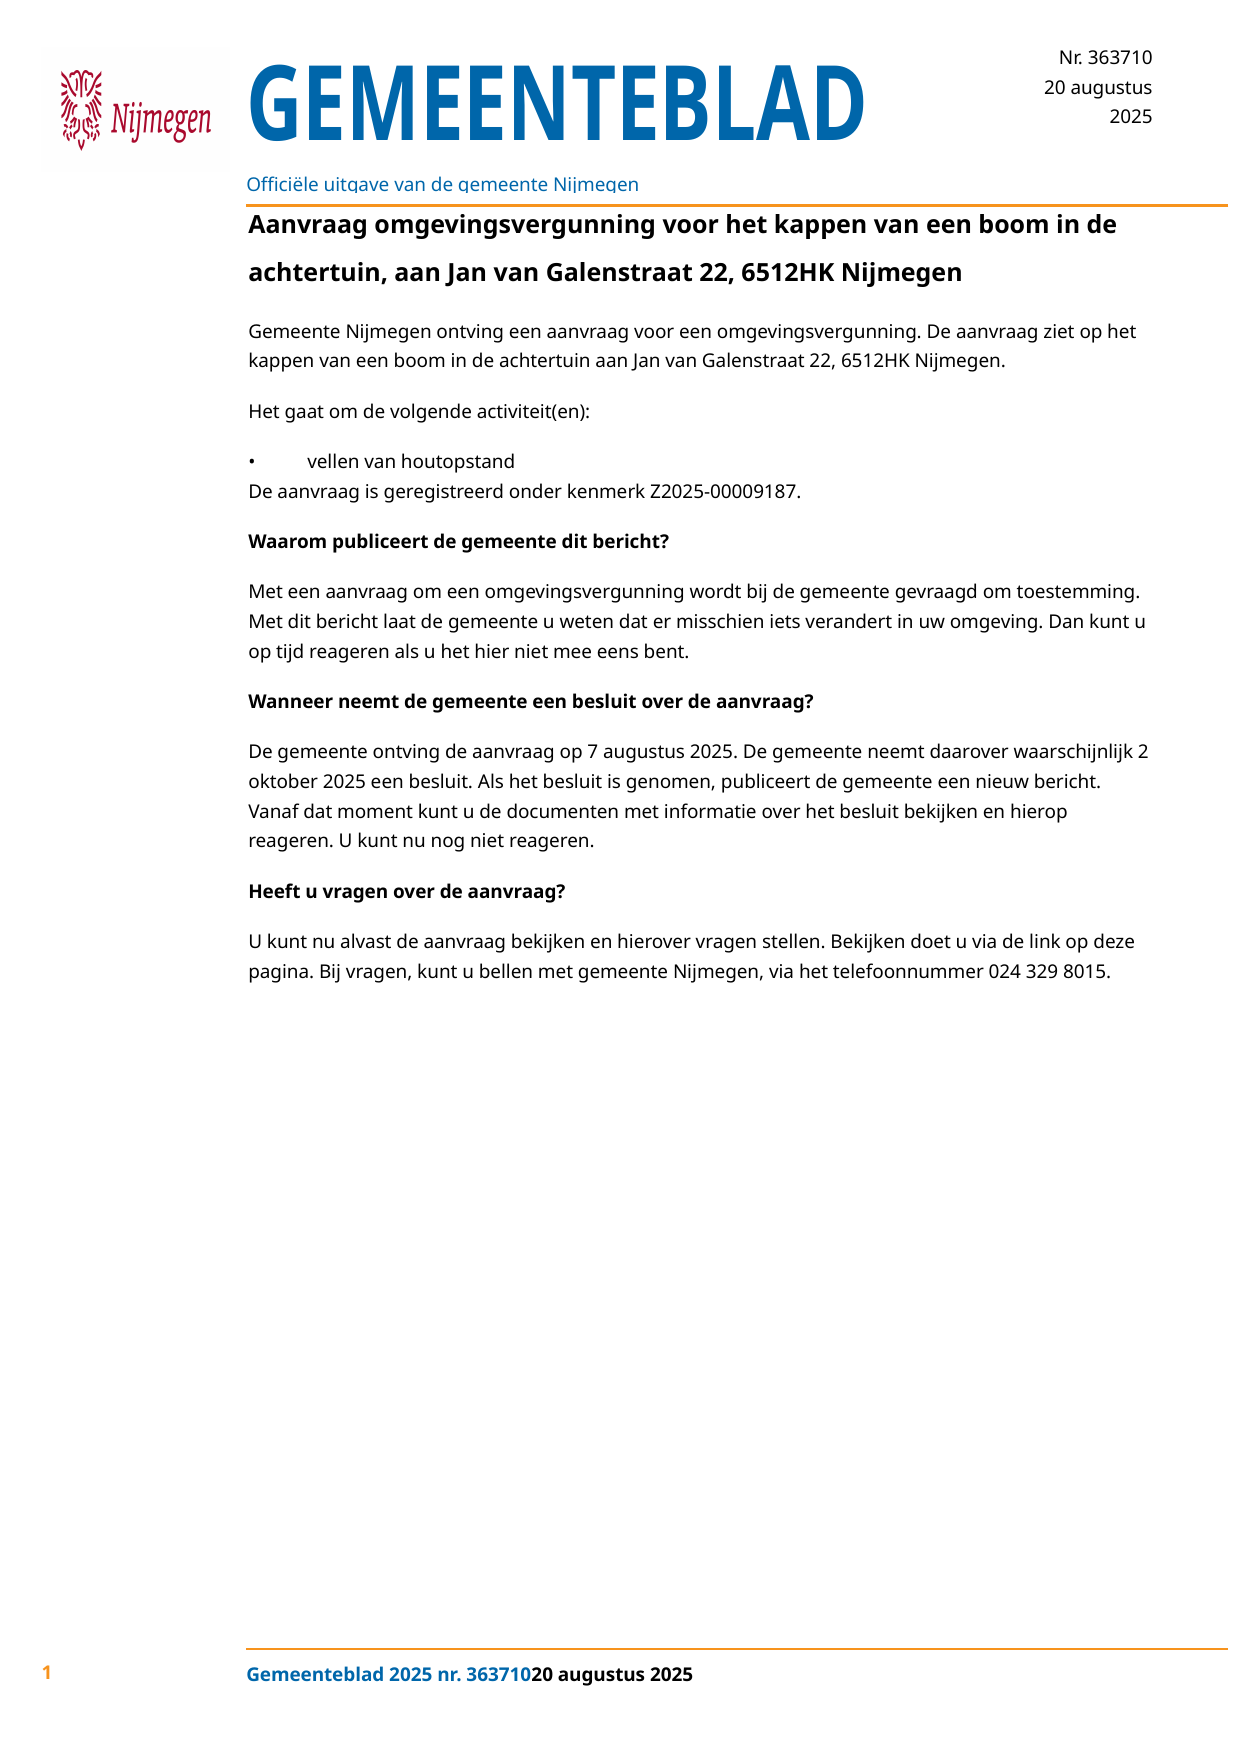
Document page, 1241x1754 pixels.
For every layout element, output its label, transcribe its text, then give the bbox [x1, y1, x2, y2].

picture [41, 47, 231, 172]
text Heeft u vragen over de aanvraag? [248, 878, 1152, 904]
text U kunt nu alvast de aanvraag bekijken en hierover vragen stellen. Bekijken doet u via de link op deze pagina. Bij vragen, kunt u bellen met gemeente Nijmegen, via het telefoonnummer 024 329 8015. [248, 928, 1152, 984]
text De aanvraag is geregistreerd onder kenmerk Z2025-00009187. [248, 478, 1152, 504]
list vellen van houtopstand [248, 448, 1152, 474]
text Het gaat om de volgende activiteit(en): [248, 398, 1152, 424]
text Aanvraag omgevingsvergunning voor het kappen van een boom in de achtertuin, aan Jan van Galenstraat 22, 6512HK Nijmegen [248, 207, 1152, 288]
text Met een aanvraag om een omgevingsvergunning wordt bij de gemeente gevraagd om toestemming. Met dit bericht laat de gemeente u weten dat er misschien iets verandert in uw omgeving. Dan kunt u op tijd reageren als u het hier niet mee eens bent. [248, 579, 1152, 664]
text Gemeente Nijmegen ontving een aanvraag voor een omgevingsvergunning. De aanvraag ziet op het kappen van een boom in de achtertuin aan Jan van Galenstraat 22, 6512HK Nijmegen. [248, 318, 1152, 373]
text De gemeente ontving de aanvraag op 7 augustus 2025. De gemeente neemt daarover waarschijnlijk 2 oktober 2025 een besluit. Als het besluit is genomen, publiceert de gemeente een nieuw bericht. Vanaf dat moment kunt u de documenten met informatie over het besluit bekijken en hierop reageren. U kunt nu nog niet reageren. [248, 739, 1152, 853]
text Wanneer neemt de gemeente een besluit over de aanvraag? [248, 688, 1152, 714]
text Waarom publiceert de gemeente dit bericht? [248, 528, 1152, 554]
